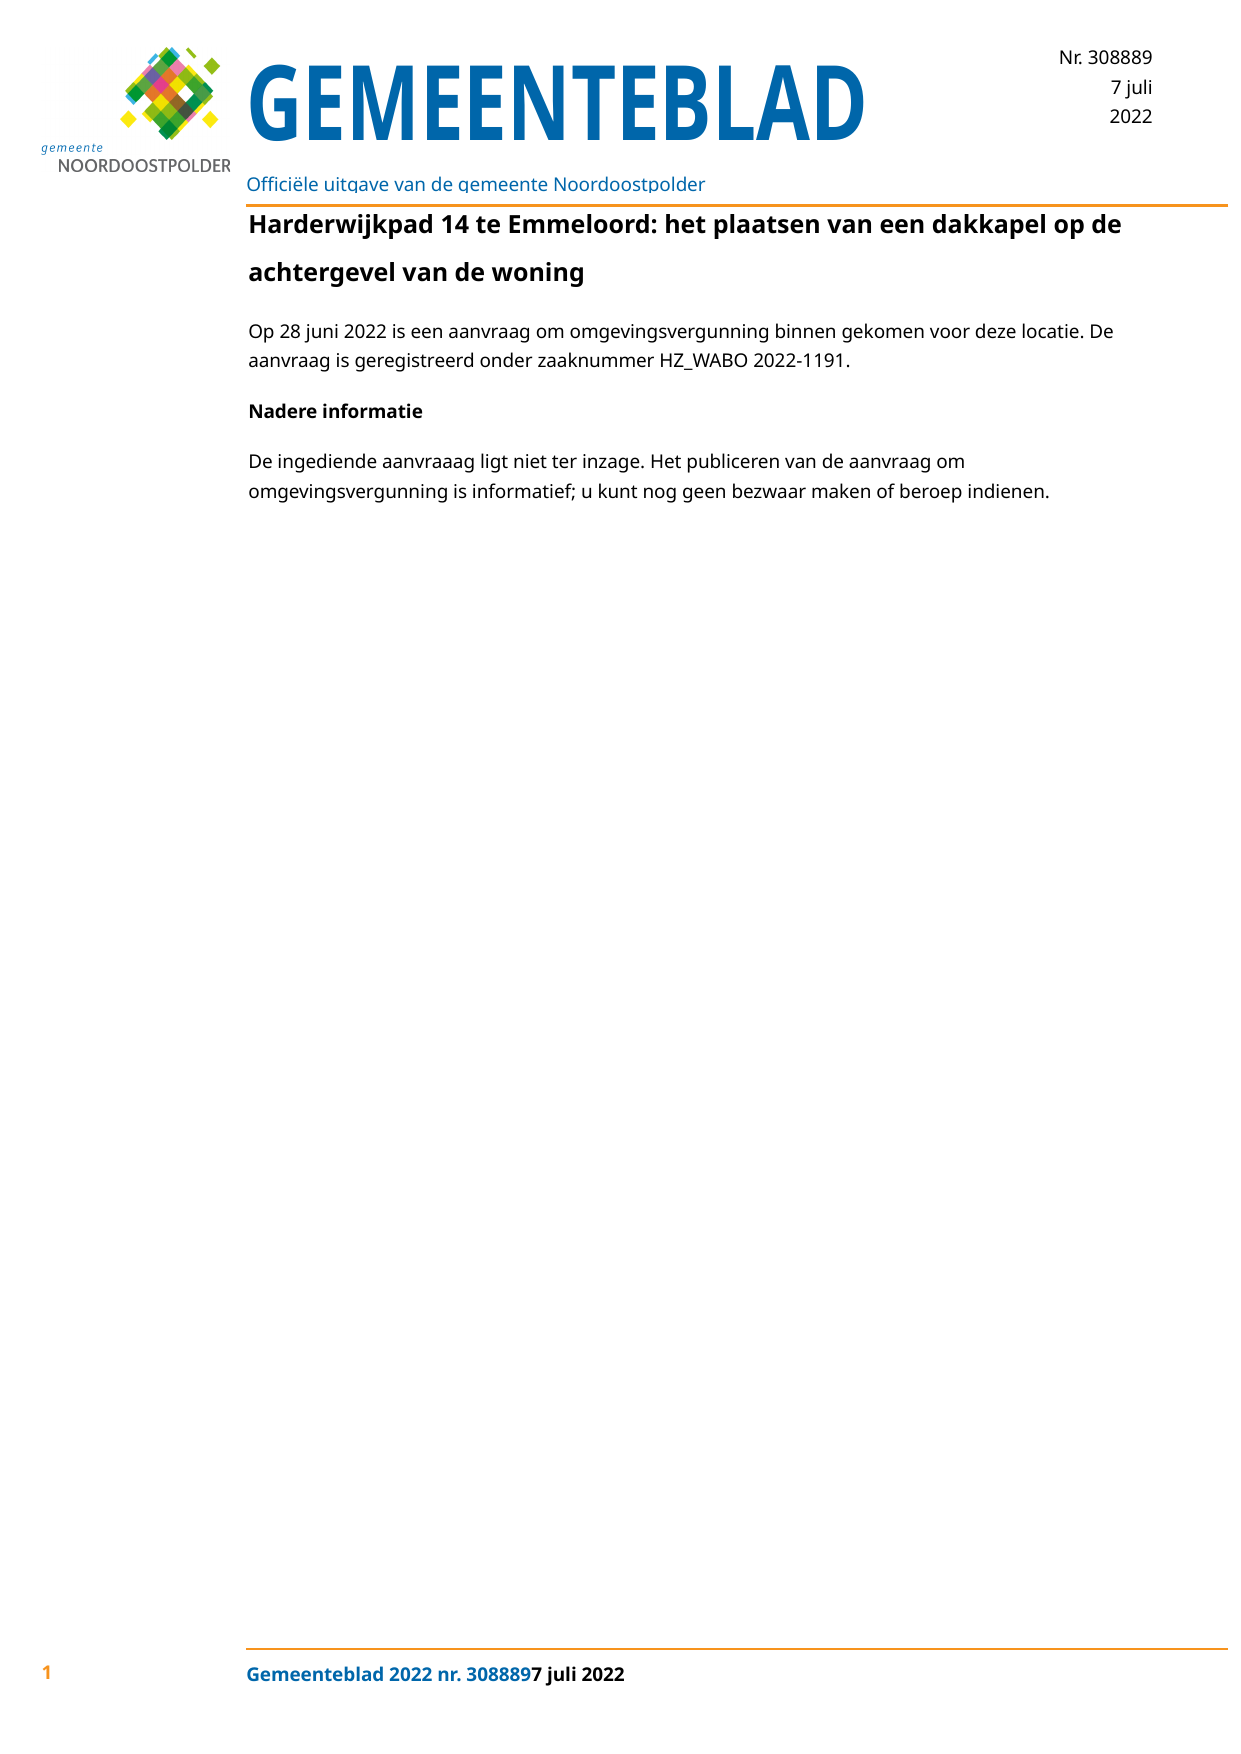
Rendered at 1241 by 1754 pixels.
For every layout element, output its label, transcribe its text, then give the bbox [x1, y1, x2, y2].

text Op 28 juni 2022 is een aanvraag om omgevingsvergunning binnen gekomen voor deze locatie. De aanvraag is geregistreerd onder zaaknummer HZ_WABO 2022-1191. [248, 318, 1152, 373]
text Harderwijkpad 14 te Emmeloord: het plaatsen van een dakkapel op de achtergevel van de woning [248, 207, 1152, 288]
text Nadere informatie [248, 398, 1152, 424]
text De ingediende aanvraaag ligt niet ter inzage. Het publiceren van de aanvraag om omgevingsvergunning is informatief; u kunt nog geen bezwaar maken of beroep indienen. [248, 448, 1152, 504]
picture [41, 47, 231, 172]
